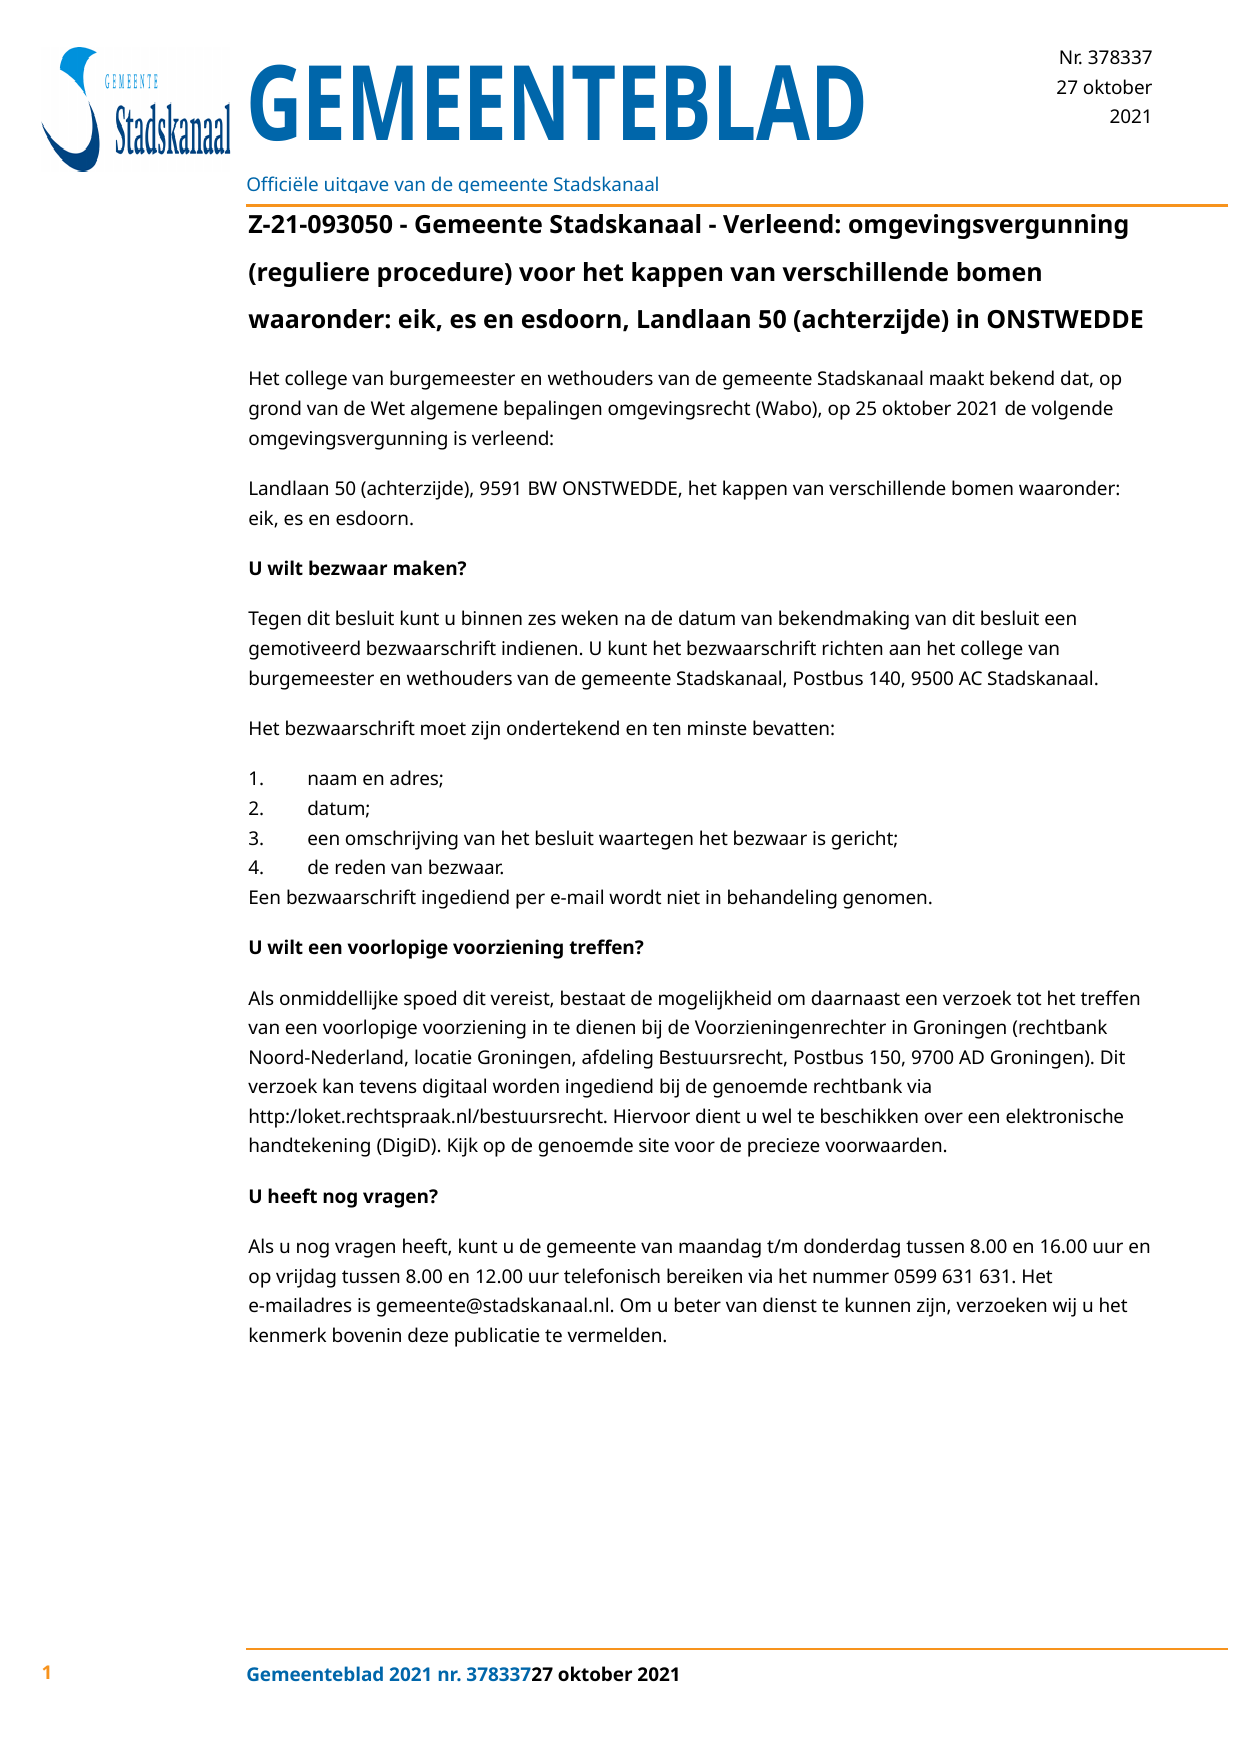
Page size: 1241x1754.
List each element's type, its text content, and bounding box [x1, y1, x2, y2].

list een omschrijving van het besluit waartegen het bezwaar is gericht; [248, 825, 1152, 850]
text U wilt een voorlopige voorziening treffen? [248, 934, 1152, 960]
picture [41, 47, 231, 172]
text Als onmiddellijke spoed dit vereist, bestaat de mogelijkheid om daarnaast een verzoek tot het treffen van een voorlopige voorziening in te dienen bij de Voorzieningenrechter in Groningen (rechtbank Noord-Nederland, locatie Groningen, afdeling Bestuursrecht, Postbus 150, 9700 AD Groningen). Dit verzoek kan tevens digitaal worden ingediend bij de genoemde rechtbank via http:/loket.rechtspraak.nl/bestuursrecht. Hiervoor dient u wel te beschikken over een elektronische handtekening (DigiD). Kijk op de genoemde site voor de precieze voorwaarden. [248, 985, 1152, 1158]
text U heeft nog vragen? [248, 1183, 1152, 1209]
text Landlaan 50 (achterzijde), 9591 BW ONSTWEDDE, het kappen van verschillende bomen waaronder: eik, es en esdoorn. [248, 475, 1152, 530]
list datum; [248, 795, 1152, 821]
text Tegen dit besluit kunt u binnen zes weken na de datum van bekendmaking van dit besluit een gemotiveerd bezwaarschrift indienen. U kunt het bezwaarschrift richten aan het college van burgemeester en wethouders van de gemeente Stadskanaal, Postbus 140, 9500 AC Stadskanaal. [248, 606, 1152, 690]
list de reden van bezwaar. [248, 854, 1152, 880]
list naam en adres; [248, 766, 1152, 791]
text Als u nog vragen heeft, kunt u de gemeente van maandag t/m donderdag tussen 8.00 en 16.00 uur en op vrijdag tussen 8.00 en 12.00 uur telefonisch bereiken via het nummer 0599 631 631. Het e‑mailadres is gemeente@stadskanaal.nl. Om u beter van dienst te kunnen zijn, verzoeken wij u het kenmerk bovenin deze publicatie te vermelden. [248, 1233, 1152, 1348]
text Z-21-093050 - Gemeente Stadskanaal - Verleend: omgevingsvergunning (reguliere procedure) voor het kappen van verschillende bomen waaronder: eik, es en esdoorn, Landlaan 50 (achterzijde) in ONSTWEDDE [248, 207, 1152, 336]
text U wilt bezwaar maken? [248, 555, 1152, 581]
text Het bezwaarschrift moet zijn ondertekend en ten minste bevatten: [248, 715, 1152, 741]
text Een bezwaarschrift ingediend per e-mail wordt niet in behandeling genomen. [248, 884, 1152, 909]
text Het college van burgemeester en wethouders van de gemeente Stadskanaal maakt bekend dat, op grond van de Wet algemene bepalingen omgevingsrecht (Wabo), op 25 oktober 2021 de volgende omgevingsvergunning is verleend: [248, 366, 1152, 450]
